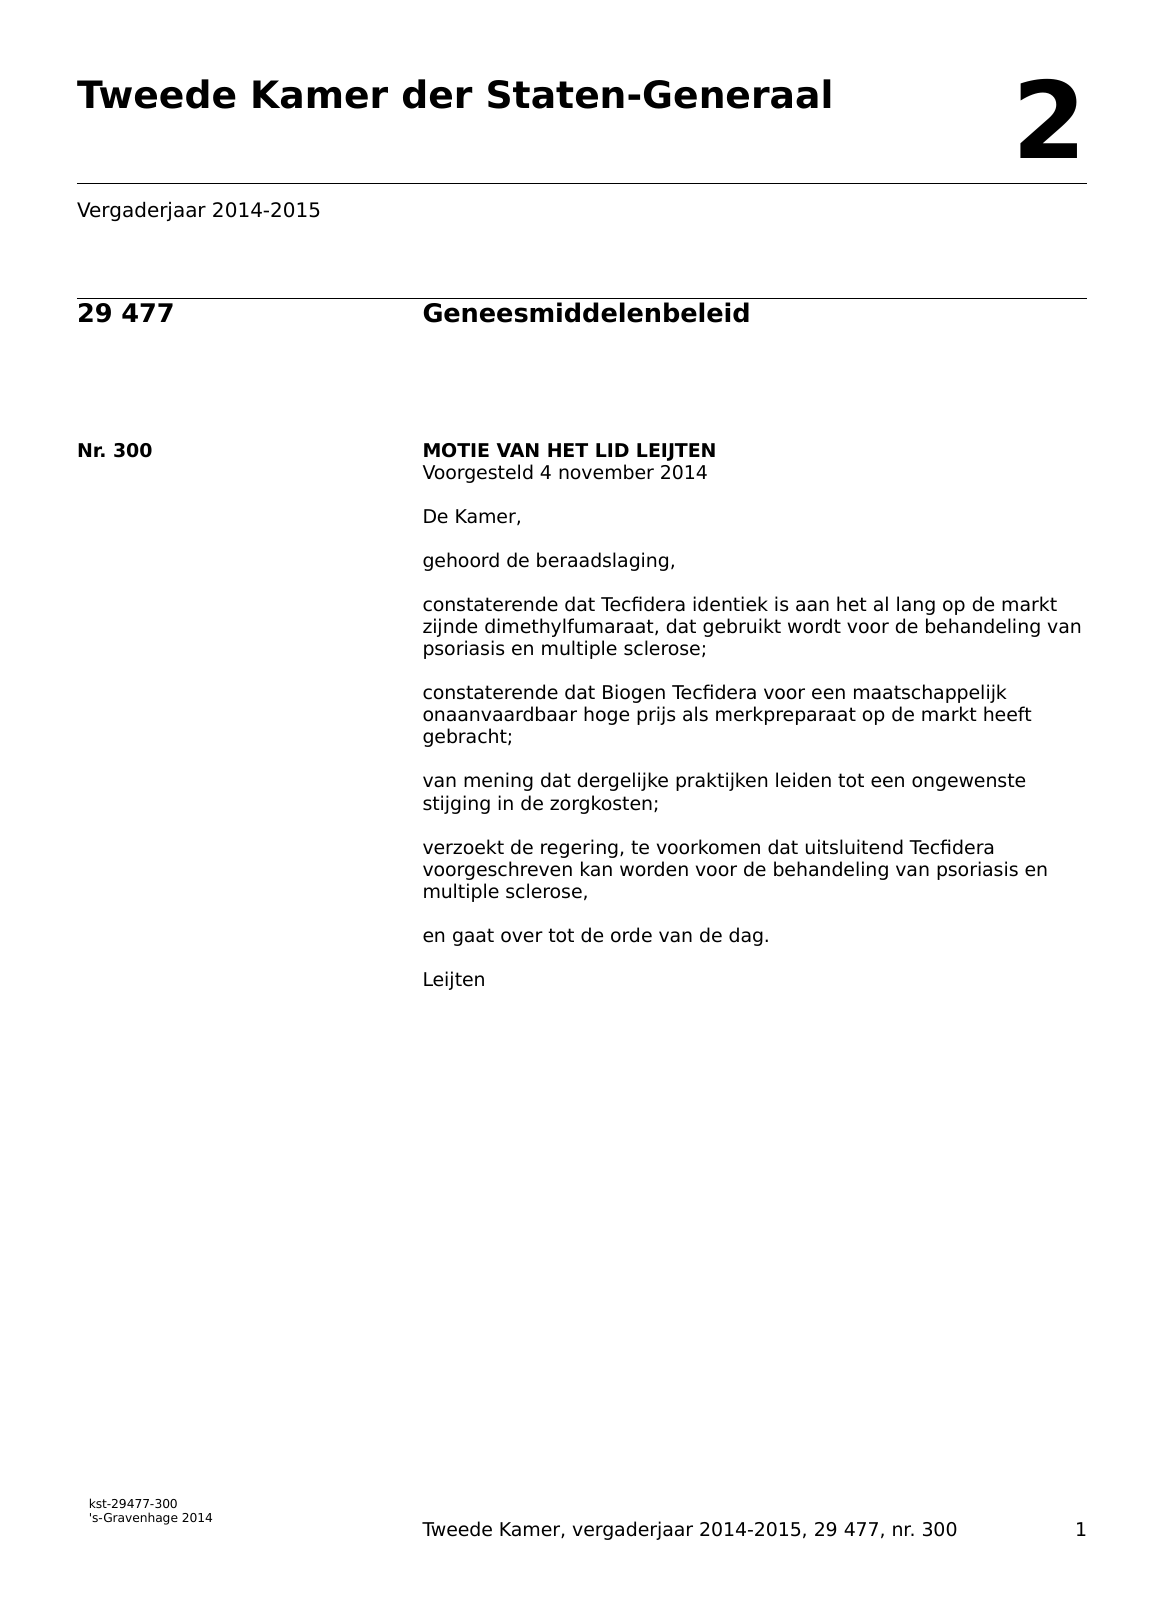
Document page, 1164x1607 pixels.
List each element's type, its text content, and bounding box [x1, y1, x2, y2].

text en gaat over tot de orde van de dag. [422, 925, 1087, 947]
text constaterende dat Tecfidera identiek is aan het al lang op de markt zijnde dimethylfumaraat, dat gebruikt wordt voor de behandeling van psoriasis en multiple sclerose; [422, 594, 1087, 660]
subtitle 29 477 Geneesmiddelenbeleid [77, 299, 1087, 329]
text verzoekt de regering, te voorkomen dat uitsluitend Tecfidera voorgeschreven kan worden voor de behandeling van psoriasis en multiple sclerose, [422, 837, 1087, 902]
text gehoord de beraadslaging, [422, 550, 1087, 572]
text De Kamer, [422, 506, 1087, 528]
table_header 2 [886, 59, 1087, 183]
subtitle Nr. 300 MOTIE VAN HET LID LEIJTEN [77, 440, 1087, 462]
text van mening dat dergelijke praktijken leiden tot een ongewenste stijging in de zorgkosten; [422, 770, 1087, 814]
text 's-Gravenhage 2014 [88, 1511, 323, 1525]
table_cell Vergaderjaar 2014-2015 [77, 184, 1087, 298]
text Leijten [422, 969, 1087, 991]
text Voorgesteld 4 november 2014 [422, 462, 1087, 484]
text constaterende dat Biogen Tecfidera voor een maatschappelijk onaanvaardbaar hoge prijs als merkpreparaat op de markt heeft gebracht; [422, 682, 1087, 748]
table_header Tweede Kamer der Staten-Generaal [77, 59, 886, 183]
text kst-29477-300 [88, 1497, 323, 1511]
